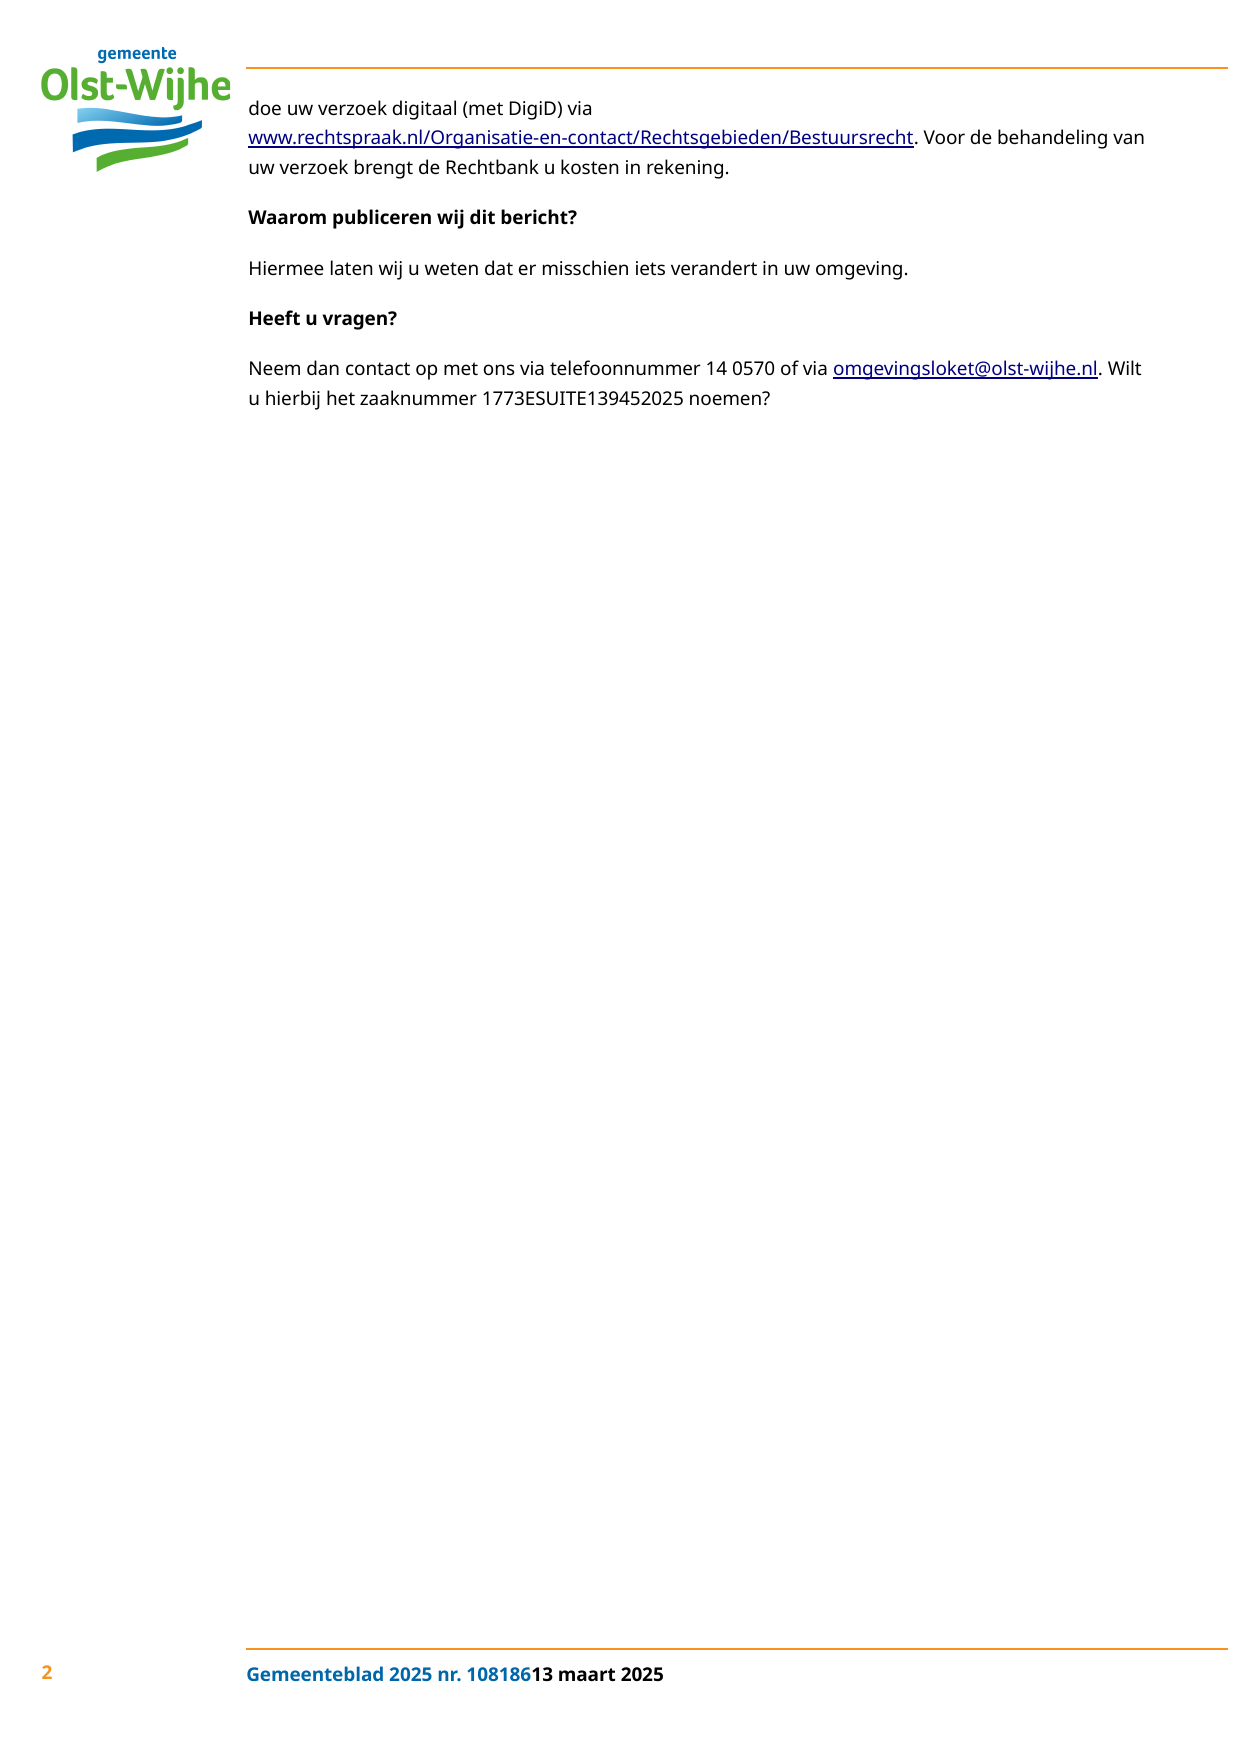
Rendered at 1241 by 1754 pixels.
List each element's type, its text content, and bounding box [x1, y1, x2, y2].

text Waarom publiceren wij dit bericht? [248, 204, 1152, 230]
picture [41, 47, 231, 172]
text doe uw verzoek digitaal (met DigiD) via www.rechtspraak.nl/Organisatie-en-contact/Rechtsgebieden/Bestuursrecht. Voor de behandeling van uw verzoek brengt de Rechtbank u kosten in rekening. [248, 95, 1152, 180]
text Heeft u vragen? [248, 305, 1152, 331]
text Hiermee laten wij u weten dat er misschien iets verandert in uw omgeving. [248, 255, 1152, 281]
text Neem dan contact op met ons via telefoonnummer 14 0570 of via omgevingsloket@olst-wijhe.nl. Wilt u hierbij het zaaknummer 1773ESUITE139452025 noemen? [248, 356, 1152, 411]
